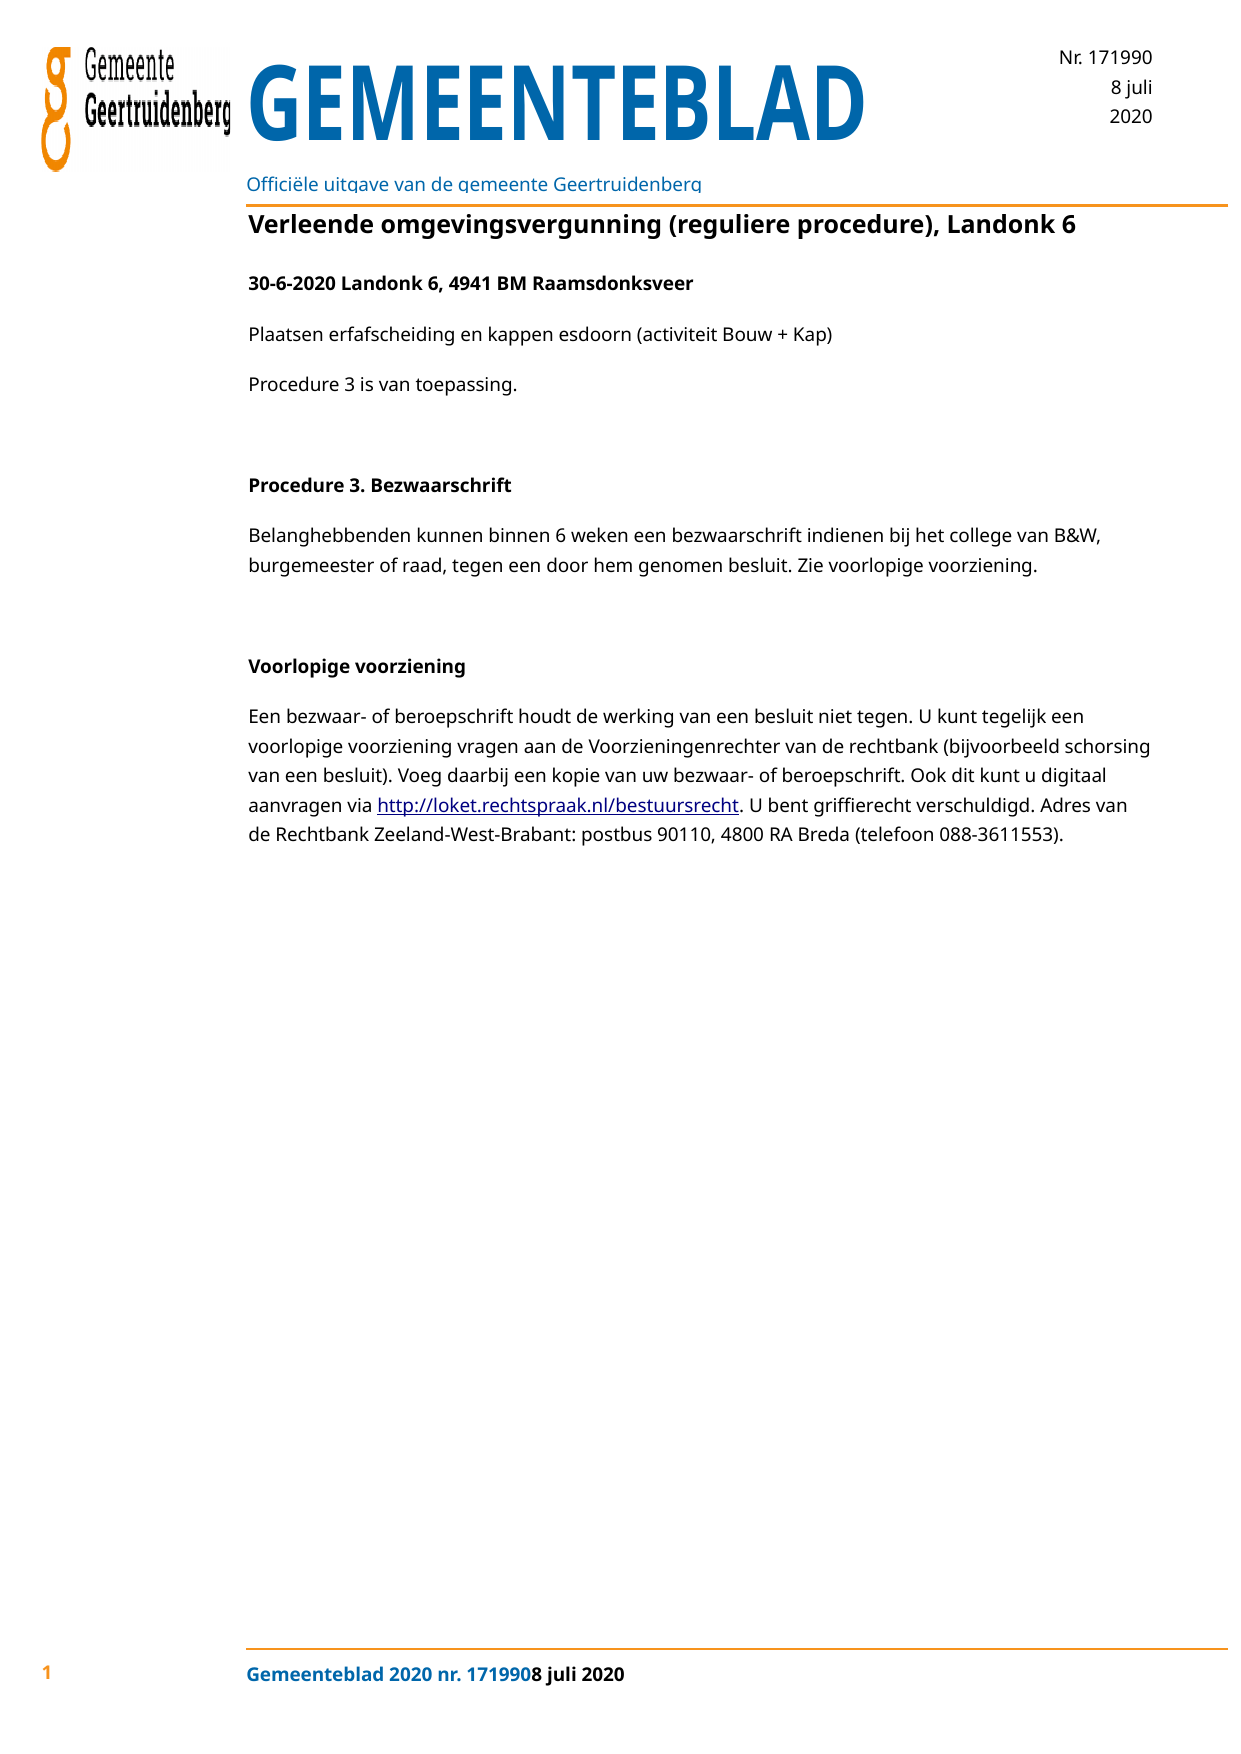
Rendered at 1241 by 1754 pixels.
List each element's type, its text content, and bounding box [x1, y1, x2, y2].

text Procedure 3. Bezwaarschrift [248, 472, 1152, 498]
text Een bezwaar- of beroepschrift houdt de werking van een besluit niet tegen. U kunt tegelijk een voorlopige voorziening vragen aan de Voorzieningenrechter van de rechtbank (bijvoorbeeld schorsing van een besluit). Voeg daarbij een kopie van uw bezwaar- of beroepschrift. Ook dit kunt u digitaal aanvragen via http://loket.rechtspraak.nl/bestuursrecht. U bent griffierecht verschuldigd. Adres van de Rechtbank Zeeland-West-Brabant: postbus 90110, 4800 RA Breda (telefoon 088-3611553). [248, 703, 1152, 847]
text Procedure 3 is van toepassing. [248, 371, 1152, 397]
text Belanghebbenden kunnen binnen 6 weken een bezwaarschrift indienen bij het college van B&W, burgemeester of raad, tegen een door hem genomen besluit. Zie voorlopige voorziening. [248, 522, 1152, 578]
text Plaatsen erfafscheiding en kappen esdoorn (activiteit Bouw + Kap) [248, 321, 1152, 346]
text 30-6-2020 Landonk 6, 4941 BM Raamsdonksveer [248, 270, 1152, 296]
text Voorlopige voorziening [248, 653, 1152, 678]
picture [41, 47, 231, 172]
text Verleende omgevingsvergunning (reguliere procedure), Landonk 6 [248, 207, 1152, 241]
